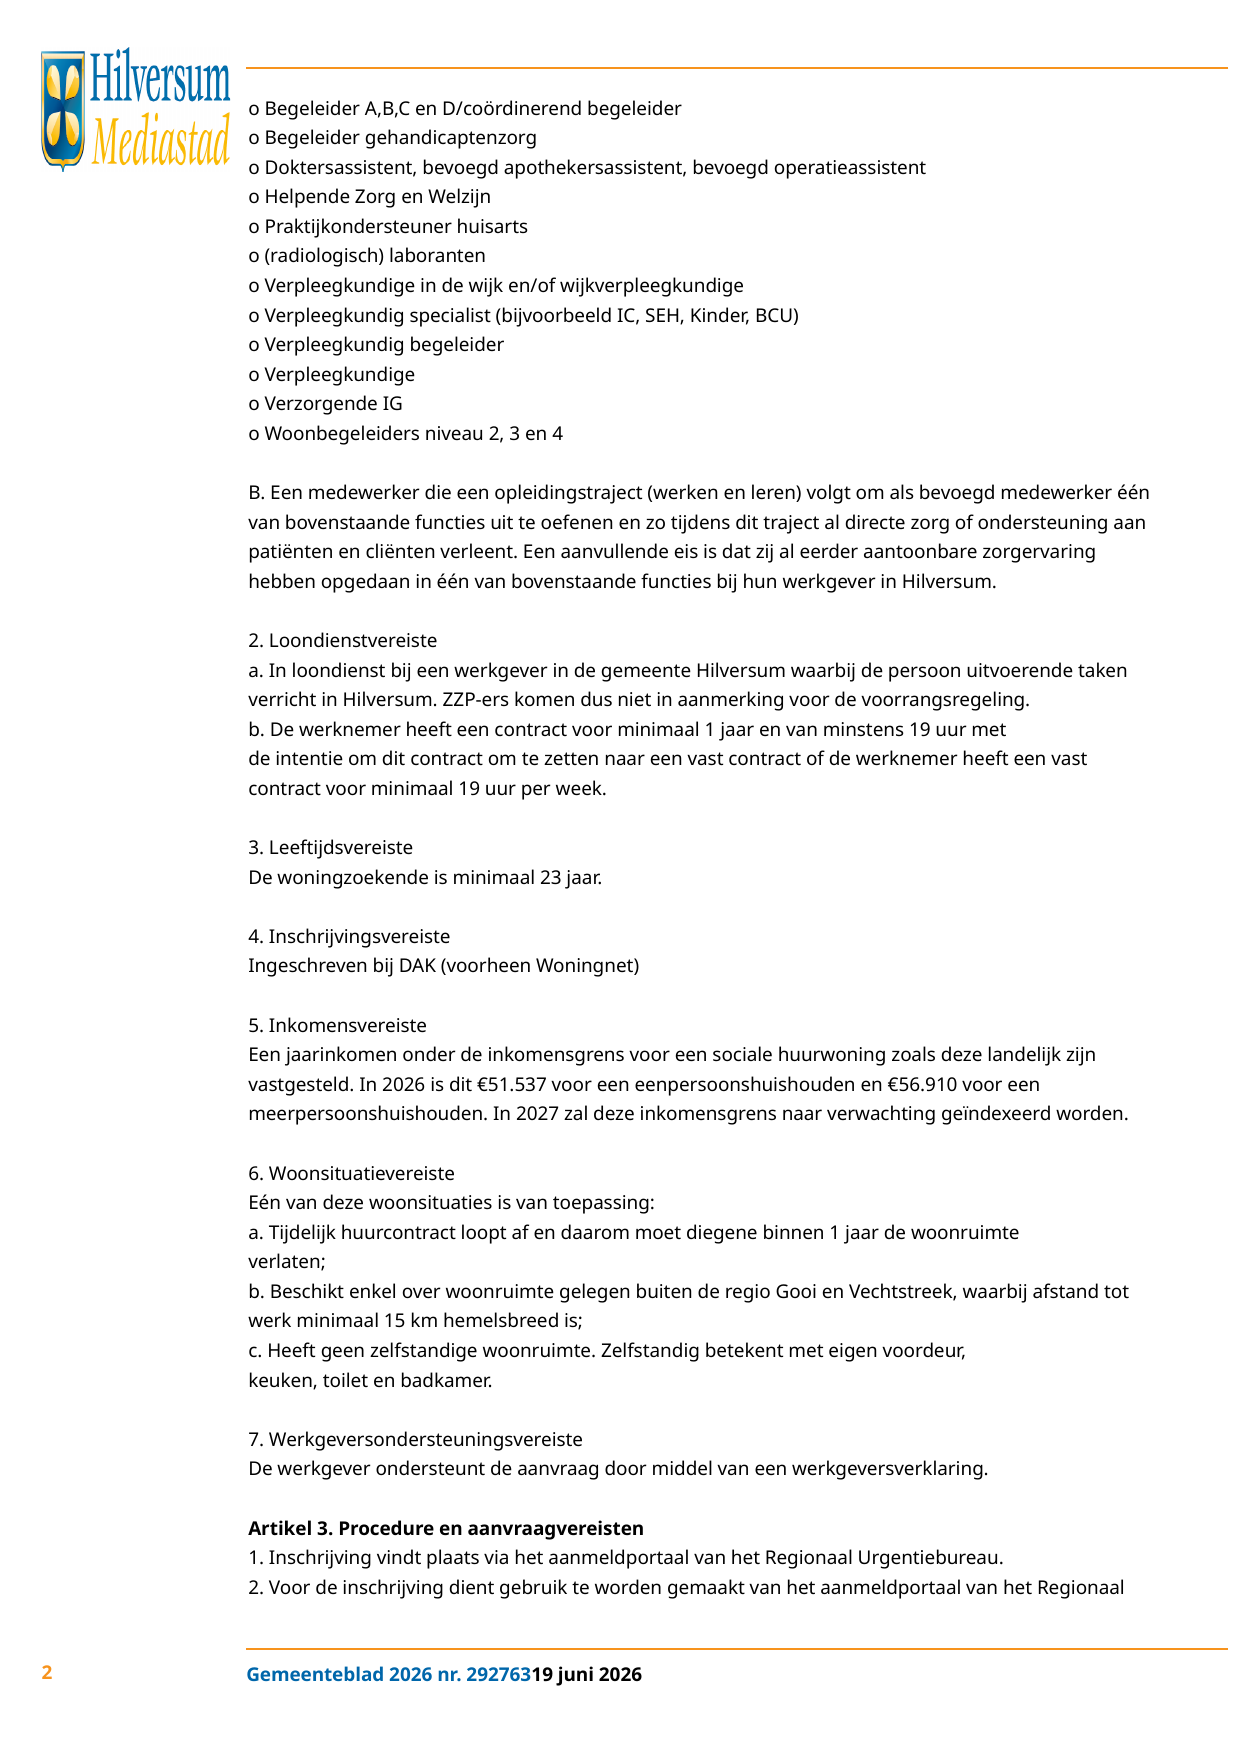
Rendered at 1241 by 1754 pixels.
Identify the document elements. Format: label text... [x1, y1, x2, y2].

text a. In loondienst bij een werkgever in de gemeente Hilversum waarbij de persoon uitvoerende taken verricht in Hilversum. ZZP-ers komen dus niet in aanmerking voor de voorrangsregeling. [248, 657, 1152, 712]
text 7. Werkgeversondersteuningsvereiste [248, 1426, 1152, 1452]
text 2. Loondienstvereiste [248, 627, 1152, 653]
text o (radiologisch) laboranten [248, 243, 1152, 268]
text o Doktersassistent, bevoegd apothekersassistent, bevoegd operatieassistent [248, 154, 1152, 180]
text o Woonbegeleiders niveau 2, 3 en 4 [248, 420, 1152, 446]
text 2. Voor de inschrijving dient gebruik te worden gemaakt van het aanmeldportaal van het Regionaal [248, 1574, 1152, 1600]
text Een jaarinkomen onder de inkomensgrens voor een sociale huurwoning zoals deze landelijk zijn vastgesteld. In 2026 is dit €51.537 voor een eenpersoonshuishouden en €56.910 voor een meerpersoonshuishouden. In 2027 zal deze inkomensgrens naar verwachting geïndexeerd worden. [248, 1041, 1152, 1126]
text 3. Leeftijdsvereiste [248, 834, 1152, 860]
text o Verpleegkundige in de wijk en/of wijkverpleegkundige [248, 272, 1152, 298]
text o Helpende Zorg en Welzijn [248, 183, 1152, 209]
text b. Beschikt enkel over woonruimte gelegen buiten de regio Gooi en Vechtstreek, waarbij afstand tot werk minimaal 15 km hemelsbreed is; [248, 1278, 1152, 1333]
text de intentie om dit contract om te zetten naar een vast contract of de werknemer heeft een vast contract voor minimaal 19 uur per week. [248, 746, 1152, 801]
text c. Heeft geen zelfstandige woonruimte. Zelfstandig betekent met eigen voordeur, [248, 1337, 1152, 1363]
text Artikel 3. Procedure en aanvraagvereisten [248, 1515, 1152, 1541]
text o Verpleegkundig specialist (bijvoorbeeld IC, SEH, Kinder, BCU) [248, 302, 1152, 328]
text 4. Inschrijvingsvereiste [248, 923, 1152, 949]
text verlaten; [248, 1248, 1152, 1274]
text 6. Woonsituatievereiste [248, 1160, 1152, 1186]
text o Verpleegkundige [248, 361, 1152, 387]
text o Begeleider A,B,C en D/coördinerend begeleider [248, 95, 1152, 121]
text 5. Inkomensvereiste [248, 1012, 1152, 1038]
text o Verzorgende IG [248, 391, 1152, 416]
text b. De werknemer heeft een contract voor minimaal 1 jaar en van minstens 19 uur met [248, 716, 1152, 742]
text 1. Inschrijving vindt plaats via het aanmeldportaal van het Regionaal Urgentiebureau. [248, 1544, 1152, 1570]
text De woningzoekende is minimaal 23 jaar. [248, 864, 1152, 890]
text a. Tijdelijk huurcontract loopt af en daarom moet diegene binnen 1 jaar de woonruimte [248, 1219, 1152, 1245]
text Ingeschreven bij DAK (voorheen Woningnet) [248, 953, 1152, 978]
text Eén van deze woonsituaties is van toepassing: [248, 1189, 1152, 1215]
text keuken, toilet en badkamer. [248, 1367, 1152, 1393]
text De werkgever ondersteunt de aanvraag door middel van een werkgeversverklaring. [248, 1456, 1152, 1481]
text o Verpleegkundig begeleider [248, 331, 1152, 357]
text o Begeleider gehandicaptenzorg [248, 124, 1152, 150]
picture [41, 47, 231, 172]
text o Praktijkondersteuner huisarts [248, 213, 1152, 239]
text B. Een medewerker die een opleidingstraject (werken en leren) volgt om als bevoegd medewerker één van bovenstaande functies uit te oefenen en zo tijdens dit traject al directe zorg of ondersteuning aan patiënten en cliënten verleent. Een aanvullende eis is dat zij al eerder aantoonbare zorgervaring hebben opgedaan in één van bovenstaande functies bij hun werkgever in Hilversum. [248, 479, 1152, 594]
